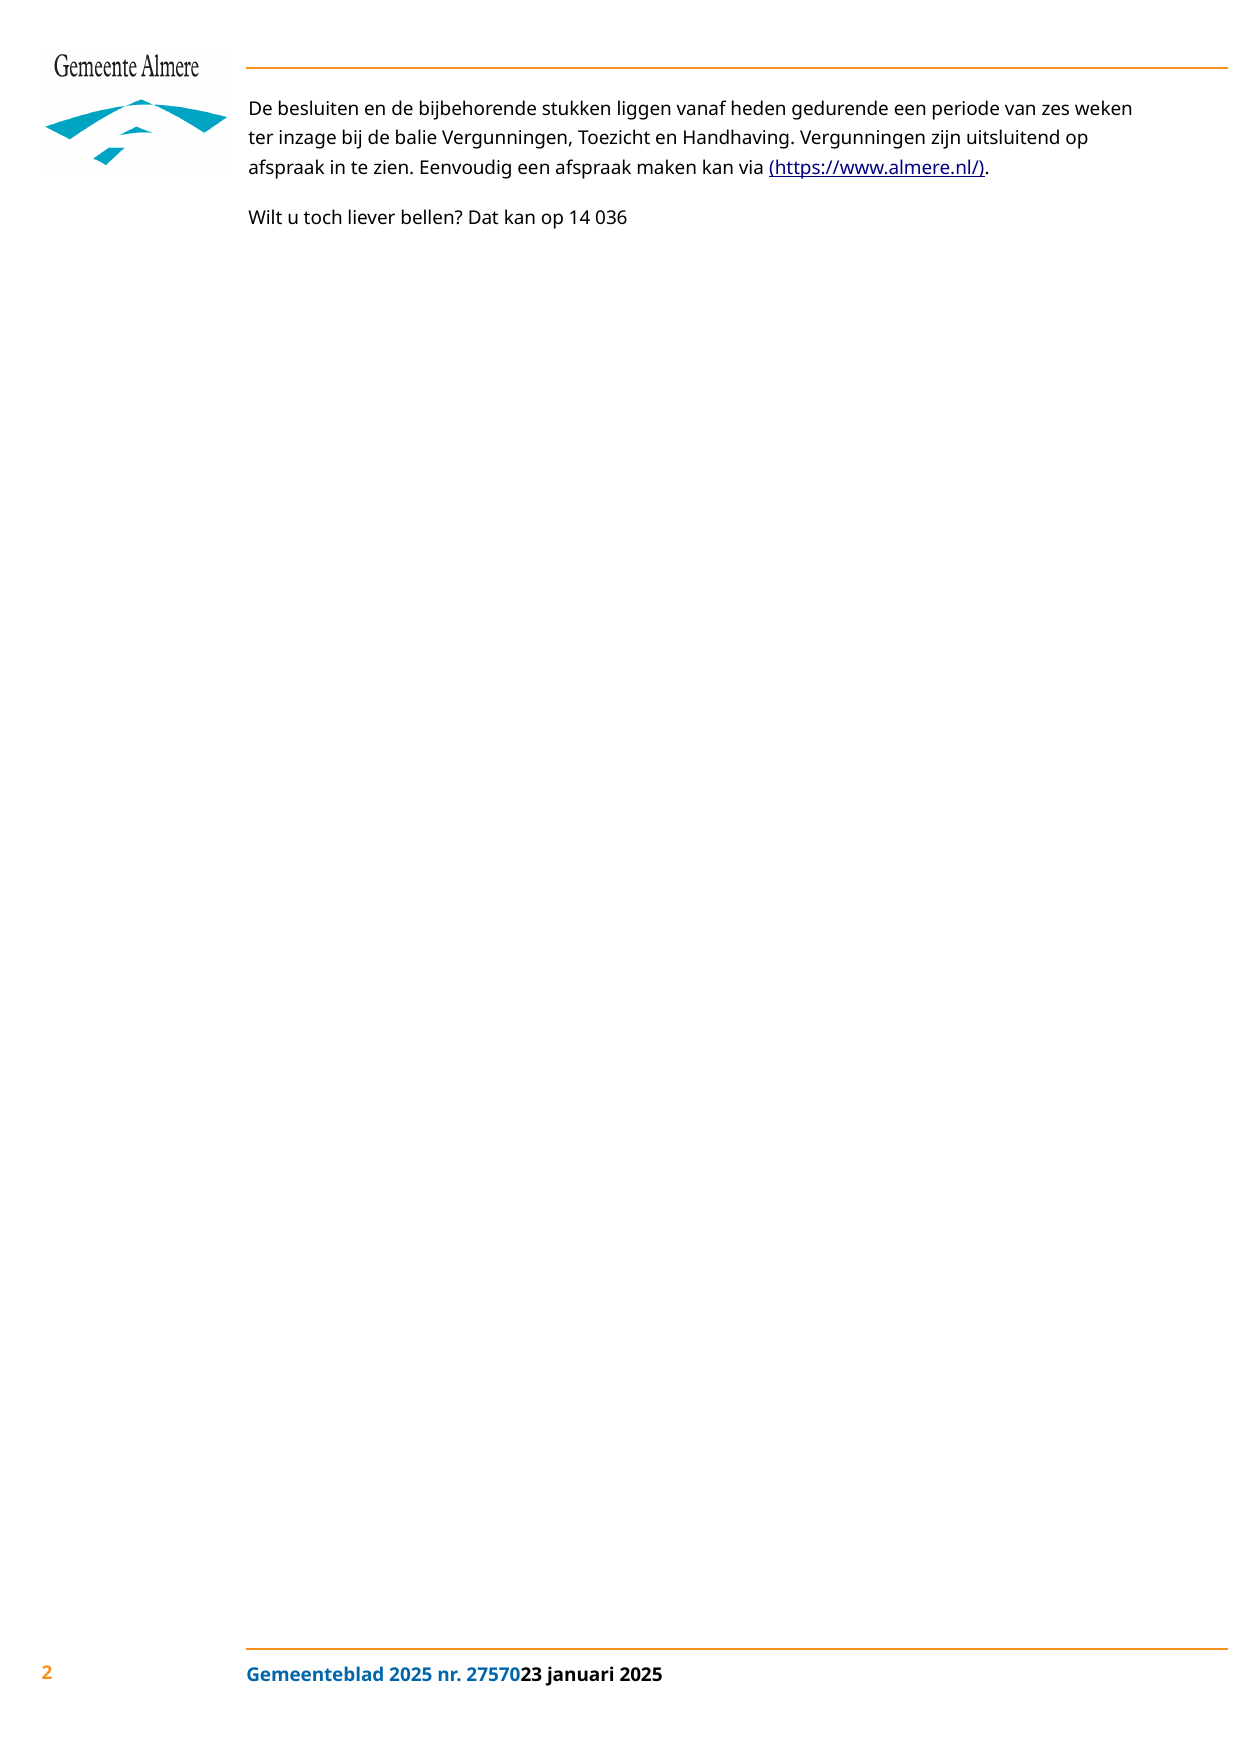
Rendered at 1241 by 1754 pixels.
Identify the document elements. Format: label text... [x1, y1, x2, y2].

picture [41, 47, 231, 172]
text De besluiten en de bijbehorende stukken liggen vanaf heden gedurende een periode van zes weken ter inzage bij de balie Vergunningen, Toezicht en Handhaving. Vergunningen zijn uitsluitend op afspraak in te zien. Eenvoudig een afspraak maken kan via (https://www.almere.nl/). [248, 95, 1152, 180]
text Wilt u toch liever bellen? Dat kan op 14 036 [248, 204, 1152, 230]
